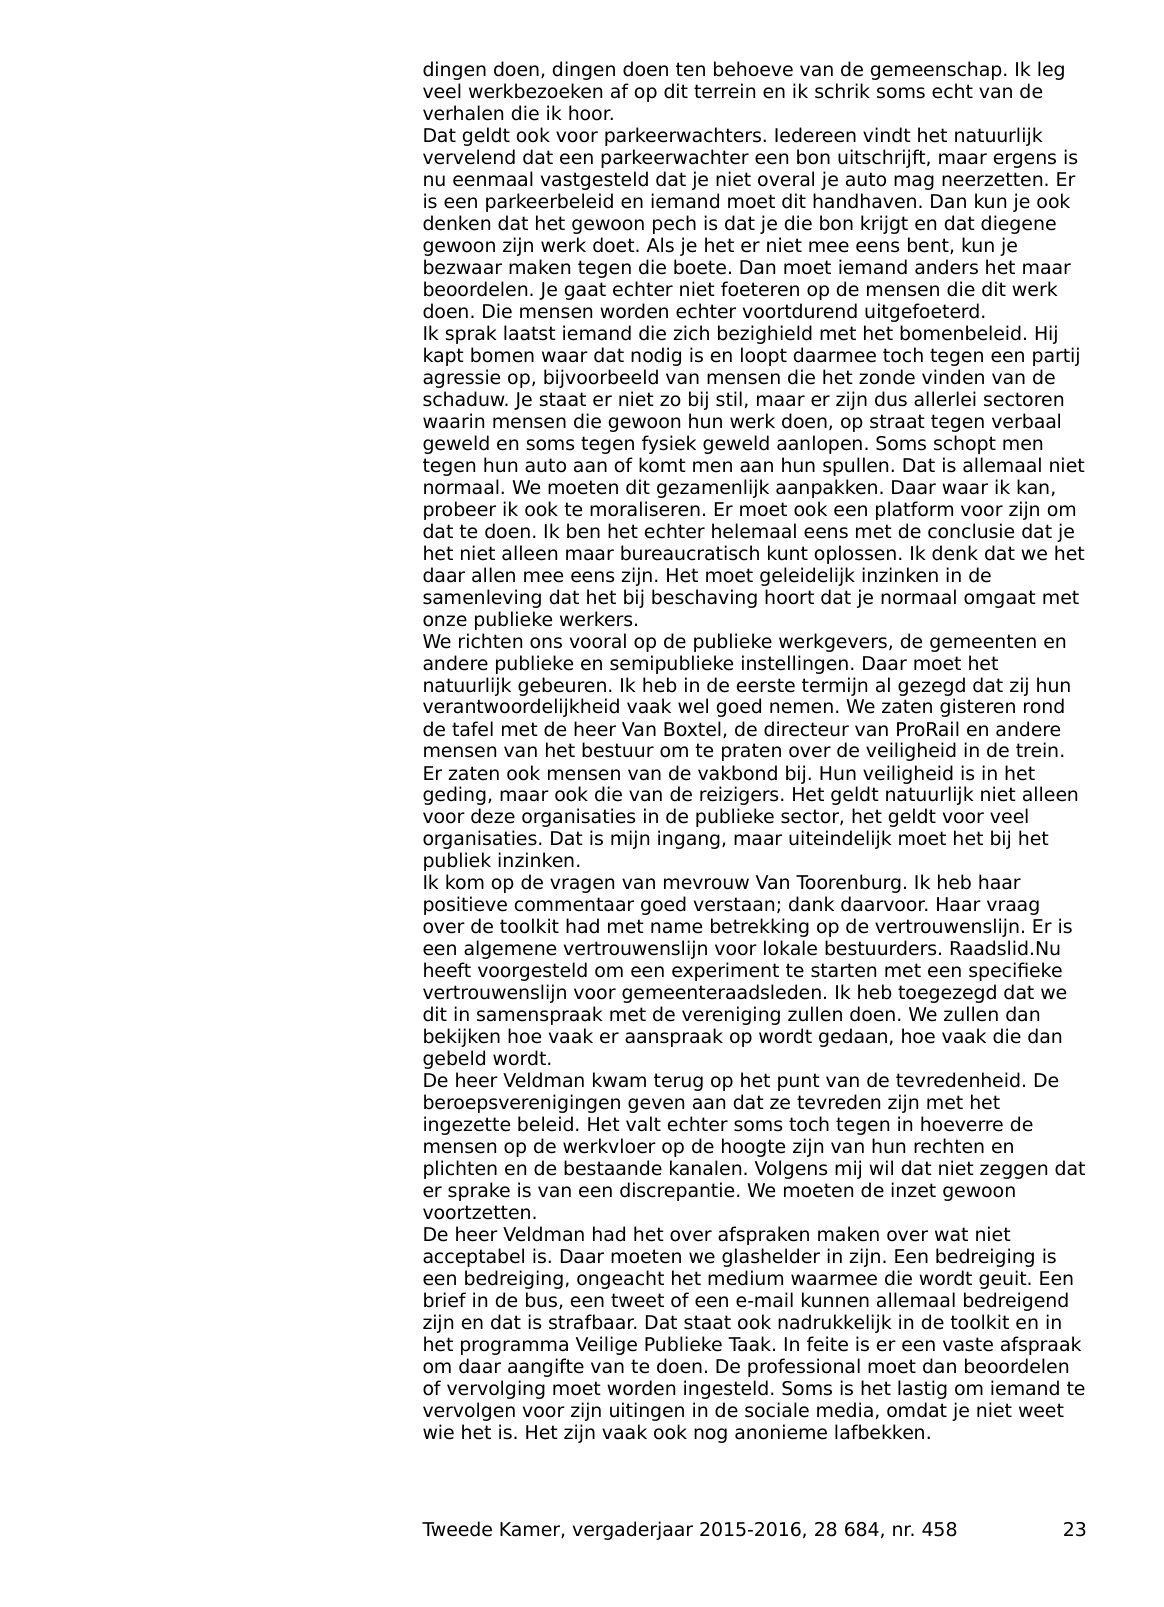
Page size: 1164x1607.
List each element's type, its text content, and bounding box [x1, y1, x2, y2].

text We richten ons vooral op de publieke werkgevers, de gemeenten en andere publieke en semipublieke instellingen. Daar moet het natuurlijk gebeuren. Ik heb in de eerste termijn al gezegd dat zij hun verantwoordelijkheid vaak wel goed nemen. We zaten gisteren rond de tafel met de heer Van Boxtel, de directeur van ProRail en andere mensen van het bestuur om te praten over de veiligheid in de trein. Er zaten ook mensen van de vakbond bij. Hun veiligheid is in het geding, maar ook die van de reizigers. Het geldt natuurlijk niet alleen voor deze organisaties in de publieke sector, het geldt voor veel organisaties. Dat is mijn ingang, maar uiteindelijk moet het bij het publiek inzinken. [422, 631, 1087, 872]
text dingen doen, dingen doen ten behoeve van de gemeenschap. Ik leg veel werkbezoeken af op dit terrein en ik schrik soms echt van de verhalen die ik hoor. [422, 59, 1087, 125]
text Ik kom op de vragen van mevrouw Van Toorenburg. Ik heb haar positieve commentaar goed verstaan; dank daarvoor. Haar vraag over de toolkit had met name betrekking op de vertrouwenslijn. Er is een algemene vertrouwenslijn voor lokale bestuurders. Raadslid.Nu heeft voorgesteld om een experiment te starten met een specifieke vertrouwenslijn voor gemeenteraadsleden. Ik heb toegezegd dat we dit in samenspraak met de vereniging zullen doen. We zullen dan bekijken hoe vaak er aanspraak op wordt gedaan, hoe vaak die dan gebeld wordt. [422, 872, 1087, 1070]
text De heer Veldman kwam terug op het punt van de tevredenheid. De beroepsverenigingen geven aan dat ze tevreden zijn met het ingezette beleid. Het valt echter soms toch tegen in hoeverre de mensen op de werkvloer op de hoogte zijn van hun rechten en plichten en de bestaande kanalen. Volgens mij wil dat niet zeggen dat er sprake is van een discrepantie. We moeten de inzet gewoon voortzetten. [422, 1070, 1087, 1224]
text De heer Veldman had het over afspraken maken over wat niet acceptabel is. Daar moeten we glashelder in zijn. Een bedreiging is een bedreiging, ongeacht het medium waarmee die wordt geuit. Een brief in de bus, een tweet of een e-mail kunnen allemaal bedreigend zijn en dat is strafbaar. Dat staat ook nadrukkelijk in de toolkit en in het programma Veilige Publieke Taak. In feite is er een vaste afspraak om daar aangifte van te doen. De professional moet dan beoordelen of vervolging moet worden ingesteld. Soms is het lastig om iemand te vervolgen voor zijn uitingen in de sociale media, omdat je niet weet wie het is. Het zijn vaak ook nog anonieme lafbekken. [422, 1224, 1087, 1444]
text Dat geldt ook voor parkeerwachters. Iedereen vindt het natuurlijk vervelend dat een parkeerwachter een bon uitschrijft, maar ergens is nu eenmaal vastgesteld dat je niet overal je auto mag neerzetten. Er is een parkeerbeleid en iemand moet dit handhaven. Dan kun je ook denken dat het gewoon pech is dat je die bon krijgt en dat diegene gewoon zijn werk doet. Als je het er niet mee eens bent, kun je bezwaar maken tegen die boete. Dan moet iemand anders het maar beoordelen. Je gaat echter niet foeteren op de mensen die dit werk doen. Die mensen worden echter voortdurend uitgefoeterd. [422, 125, 1087, 323]
text Ik sprak laatst iemand die zich bezighield met het bomenbeleid. Hij kapt bomen waar dat nodig is en loopt daarmee toch tegen een partij agressie op, bijvoorbeeld van mensen die het zonde vinden van de schaduw. Je staat er niet zo bij stil, maar er zijn dus allerlei sectoren waarin mensen die gewoon hun werk doen, op straat tegen verbaal geweld en soms tegen fysiek geweld aanlopen. Soms schopt men tegen hun auto aan of komt men aan hun spullen. Dat is allemaal niet normaal. We moeten dit gezamenlijk aanpakken. Daar waar ik kan, probeer ik ook te moraliseren. Er moet ook een platform voor zijn om dat te doen. Ik ben het echter helemaal eens met de conclusie dat je het niet alleen maar bureaucratisch kunt oplossen. Ik denk dat we het daar allen mee eens zijn. Het moet geleidelijk inzinken in de samenleving dat het bij beschaving hoort dat je normaal omgaat met onze publieke werkers. [422, 323, 1087, 631]
